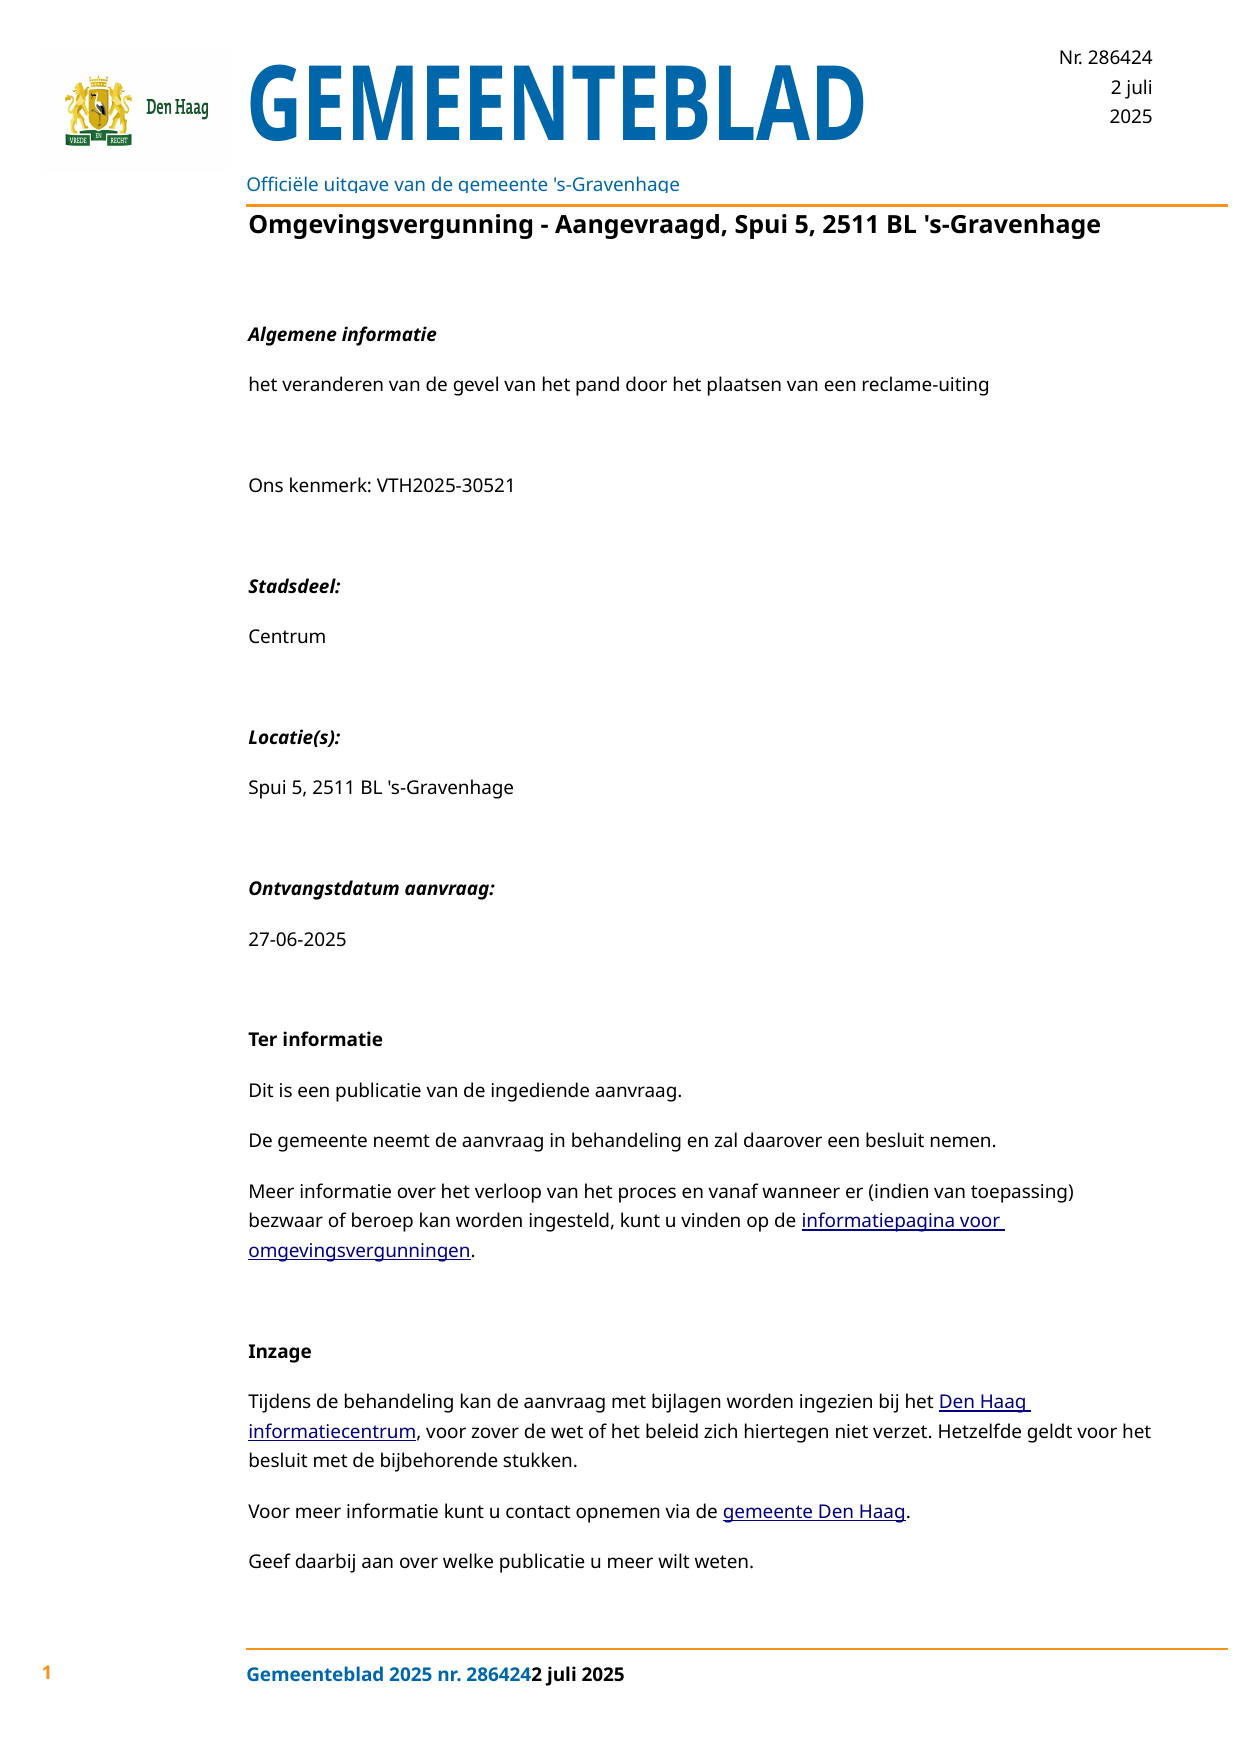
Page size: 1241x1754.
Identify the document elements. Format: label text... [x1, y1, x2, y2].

text Locatie(s): [248, 724, 1152, 750]
text Stadsdeel: [248, 573, 1152, 598]
text Omgevingsvergunning - Aangevraagd, Spui 5, 2511 BL 's-Gravenhage [248, 207, 1152, 241]
text Ter informatie [248, 1027, 1152, 1052]
text Spui 5, 2511 BL 's-Gravenhage [248, 774, 1152, 800]
text het veranderen van de gevel van het pand door het plaatsen van een reclame-uiting [248, 371, 1152, 397]
text Voor meer informatie kunt u contact opnemen via de gemeente Den Haag. [248, 1498, 1152, 1523]
picture [41, 47, 231, 172]
text Dit is een publicatie van de ingediende aanvraag. [248, 1077, 1152, 1103]
text Geef daarbij aan over welke publicatie u meer wilt weten. [248, 1548, 1152, 1574]
text Tijdens de behandeling kan de aanvraag met bijlagen worden ingezien bij het Den Haag informatiecentrum, voor zover de wet of het beleid zich hiertegen niet verzet. Hetzelfde geldt voor het besluit met de bijbehorende stukken. [248, 1388, 1152, 1473]
text Algemene informatie [248, 321, 1152, 346]
text Meer informatie over het verloop van het proces en vanaf wanneer er (indien van toepassing) bezwaar of beroep kan worden ingesteld, kunt u vinden op de informatiepagina voor omgevingsvergunningen. [248, 1178, 1152, 1263]
text Centrum [248, 623, 1152, 649]
text Ontvangstdatum aanvraag: [248, 875, 1152, 901]
text 27-06-2025 [248, 926, 1152, 951]
text De gemeente neemt de aanvraag in behandeling en zal daarover een besluit nemen. [248, 1127, 1152, 1153]
text Inzage [248, 1338, 1152, 1363]
text Ons kenmerk: VTH2025-30521 [248, 472, 1152, 498]
